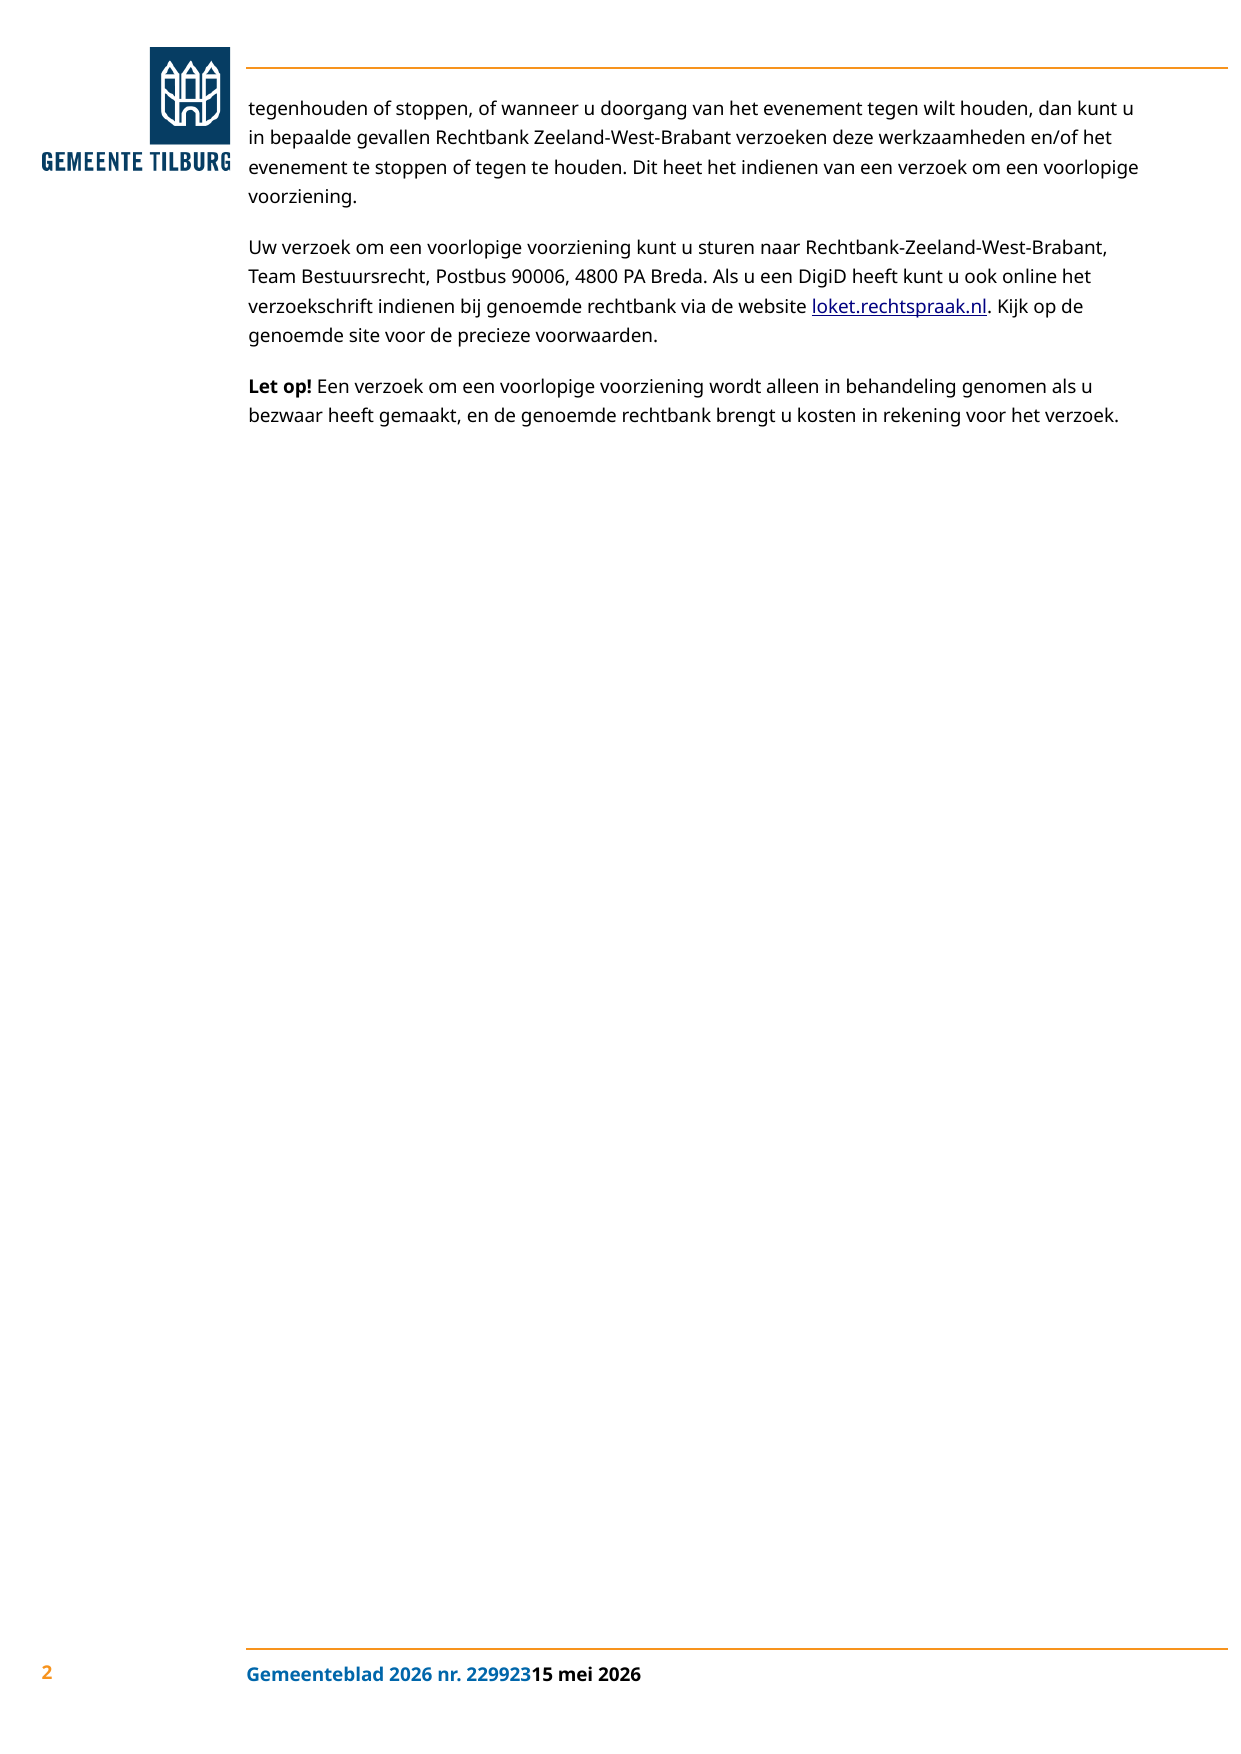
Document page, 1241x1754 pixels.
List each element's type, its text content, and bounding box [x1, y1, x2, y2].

text Let op! Een verzoek om een voorlopige voorziening wordt alleen in behandeling genomen als u bezwaar heeft gemaakt, en de genoemde rechtbank brengt u kosten in rekening voor het verzoek. [248, 373, 1152, 428]
picture [41, 47, 231, 172]
text tegenhouden of stoppen, of wanneer u doorgang van het evenement tegen wilt houden, dan kunt u in bepaalde gevallen Rechtbank Zeeland-West-Brabant verzoeken deze werkzaamheden en/of het evenement te stoppen of tegen te houden. Dit heet het indienen van een verzoek om een voorlopige voorziening. [248, 95, 1152, 209]
text Uw verzoek om een voorlopige voorziening kunt u sturen naar Rechtbank-Zeeland-West-Brabant, Team Bestuursrecht, Postbus 90006, 4800 PA Breda. Als u een DigiD heeft kunt u ook online het verzoekschrift indienen bij genoemde rechtbank via de website loket.rechtspraak.nl. Kijk op de genoemde site voor de precieze voorwaarden. [248, 234, 1152, 348]
